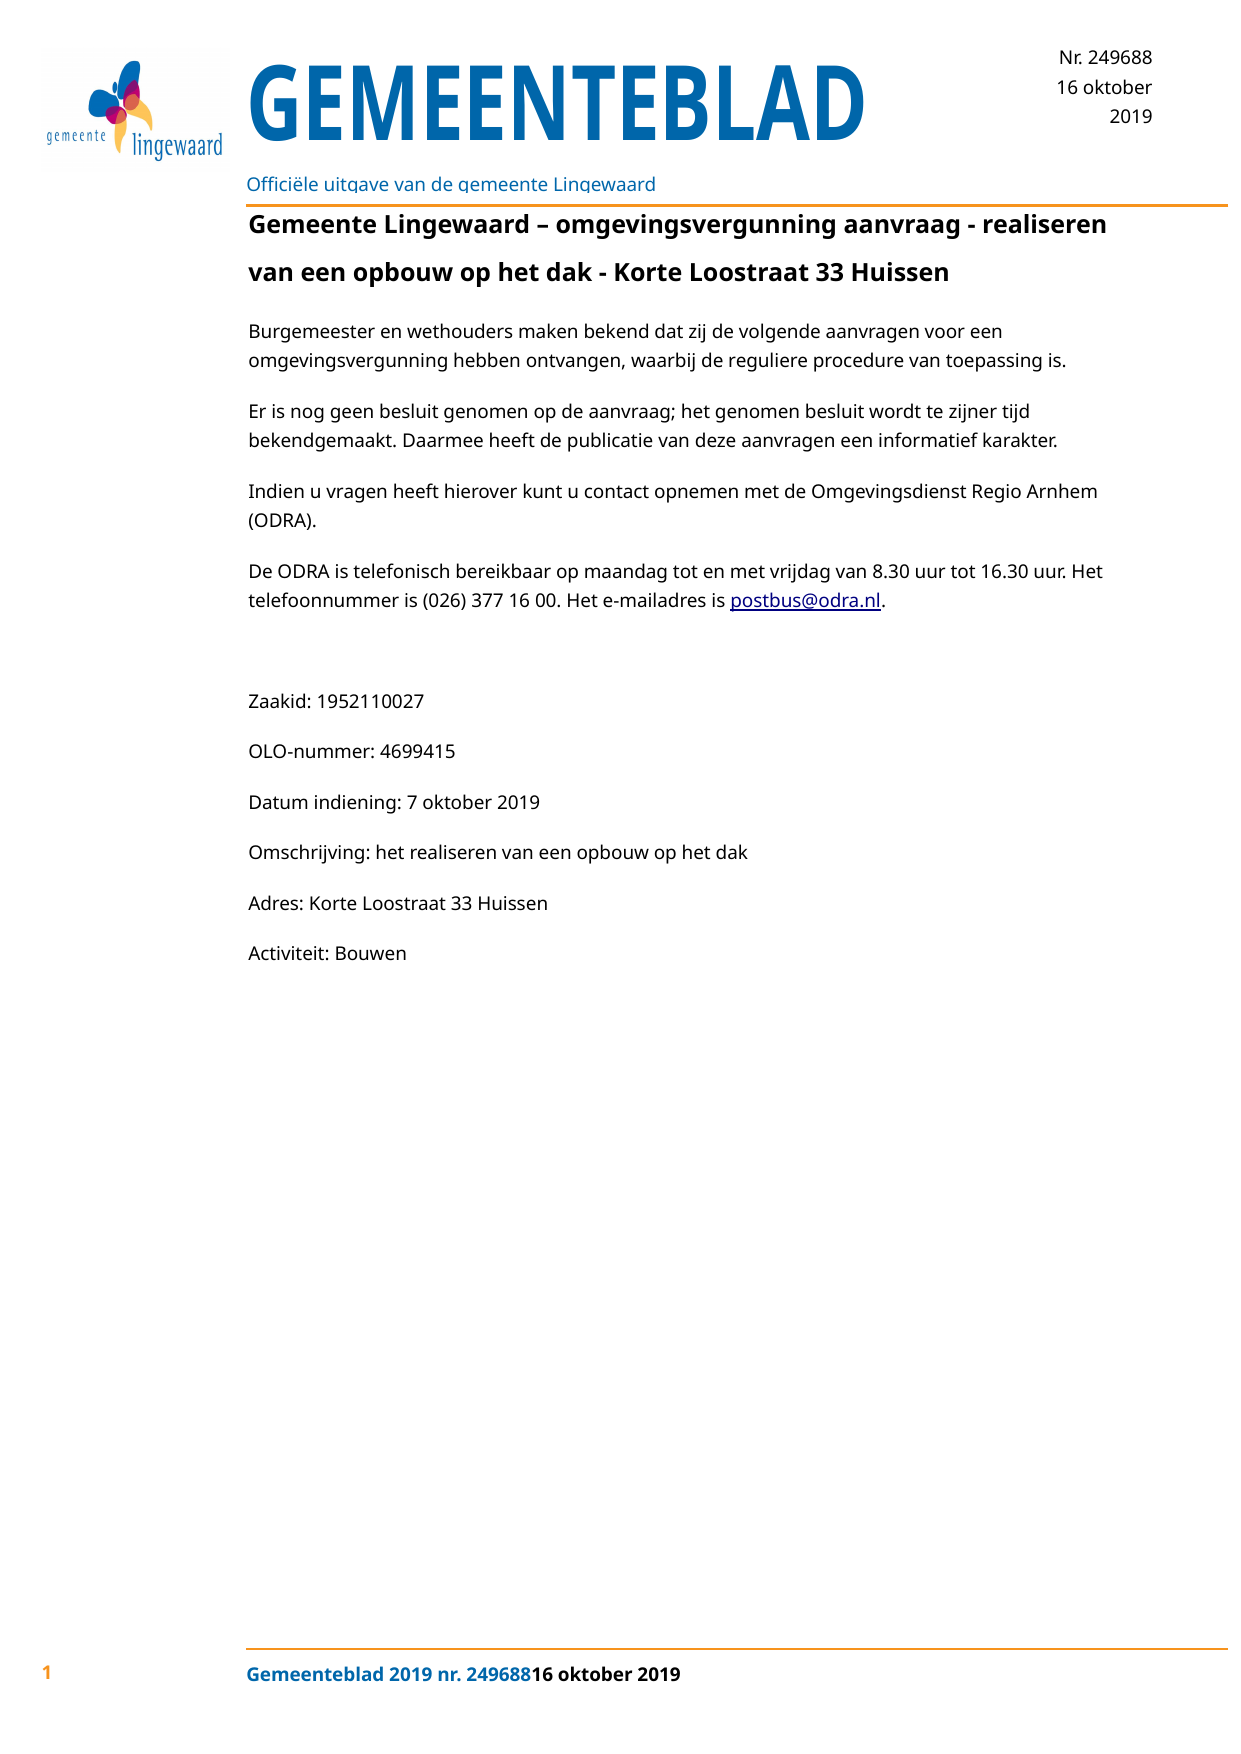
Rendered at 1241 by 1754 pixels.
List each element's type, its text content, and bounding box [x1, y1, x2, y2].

text Gemeente Lingewaard – omgevingsvergunning aanvraag - realiseren van een opbouw op het dak - Korte Loostraat 33 Huissen [248, 207, 1152, 288]
text Datum indiening: 7 oktober 2019 [248, 789, 1152, 815]
text Er is nog geen besluit genomen op de aanvraag; het genomen besluit wordt te zijner tijd bekendgemaakt. Daarmee heeft de publicatie van deze aanvragen een informatief karakter. [248, 398, 1152, 453]
text OLO-nummer: 4699415 [248, 739, 1152, 764]
text Activiteit: Bouwen [248, 940, 1152, 966]
text Burgemeester en wethouders maken bekend dat zij de volgende aanvragen voor een omgevingsvergunning hebben ontvangen, waarbij de reguliere procedure van toepassing is. [248, 318, 1152, 373]
text De ODRA is telefonisch bereikbaar op maandag tot en met vrijdag van 8.30 uur tot 16.30 uur. Het telefoonnummer is (026) 377 16 00. Het e-mailadres is postbus@odra.nl. [248, 558, 1152, 613]
text Adres: Korte Loostraat 33 Huissen [248, 890, 1152, 916]
text Zaakid: 1952110027 [248, 688, 1152, 714]
picture [41, 47, 231, 172]
text Indien u vragen heeft hierover kunt u contact opnemen met de Omgevingsdienst Regio Arnhem (ODRA). [248, 478, 1152, 533]
text Omschrijving: het realiseren van een opbouw op het dak [248, 839, 1152, 865]
